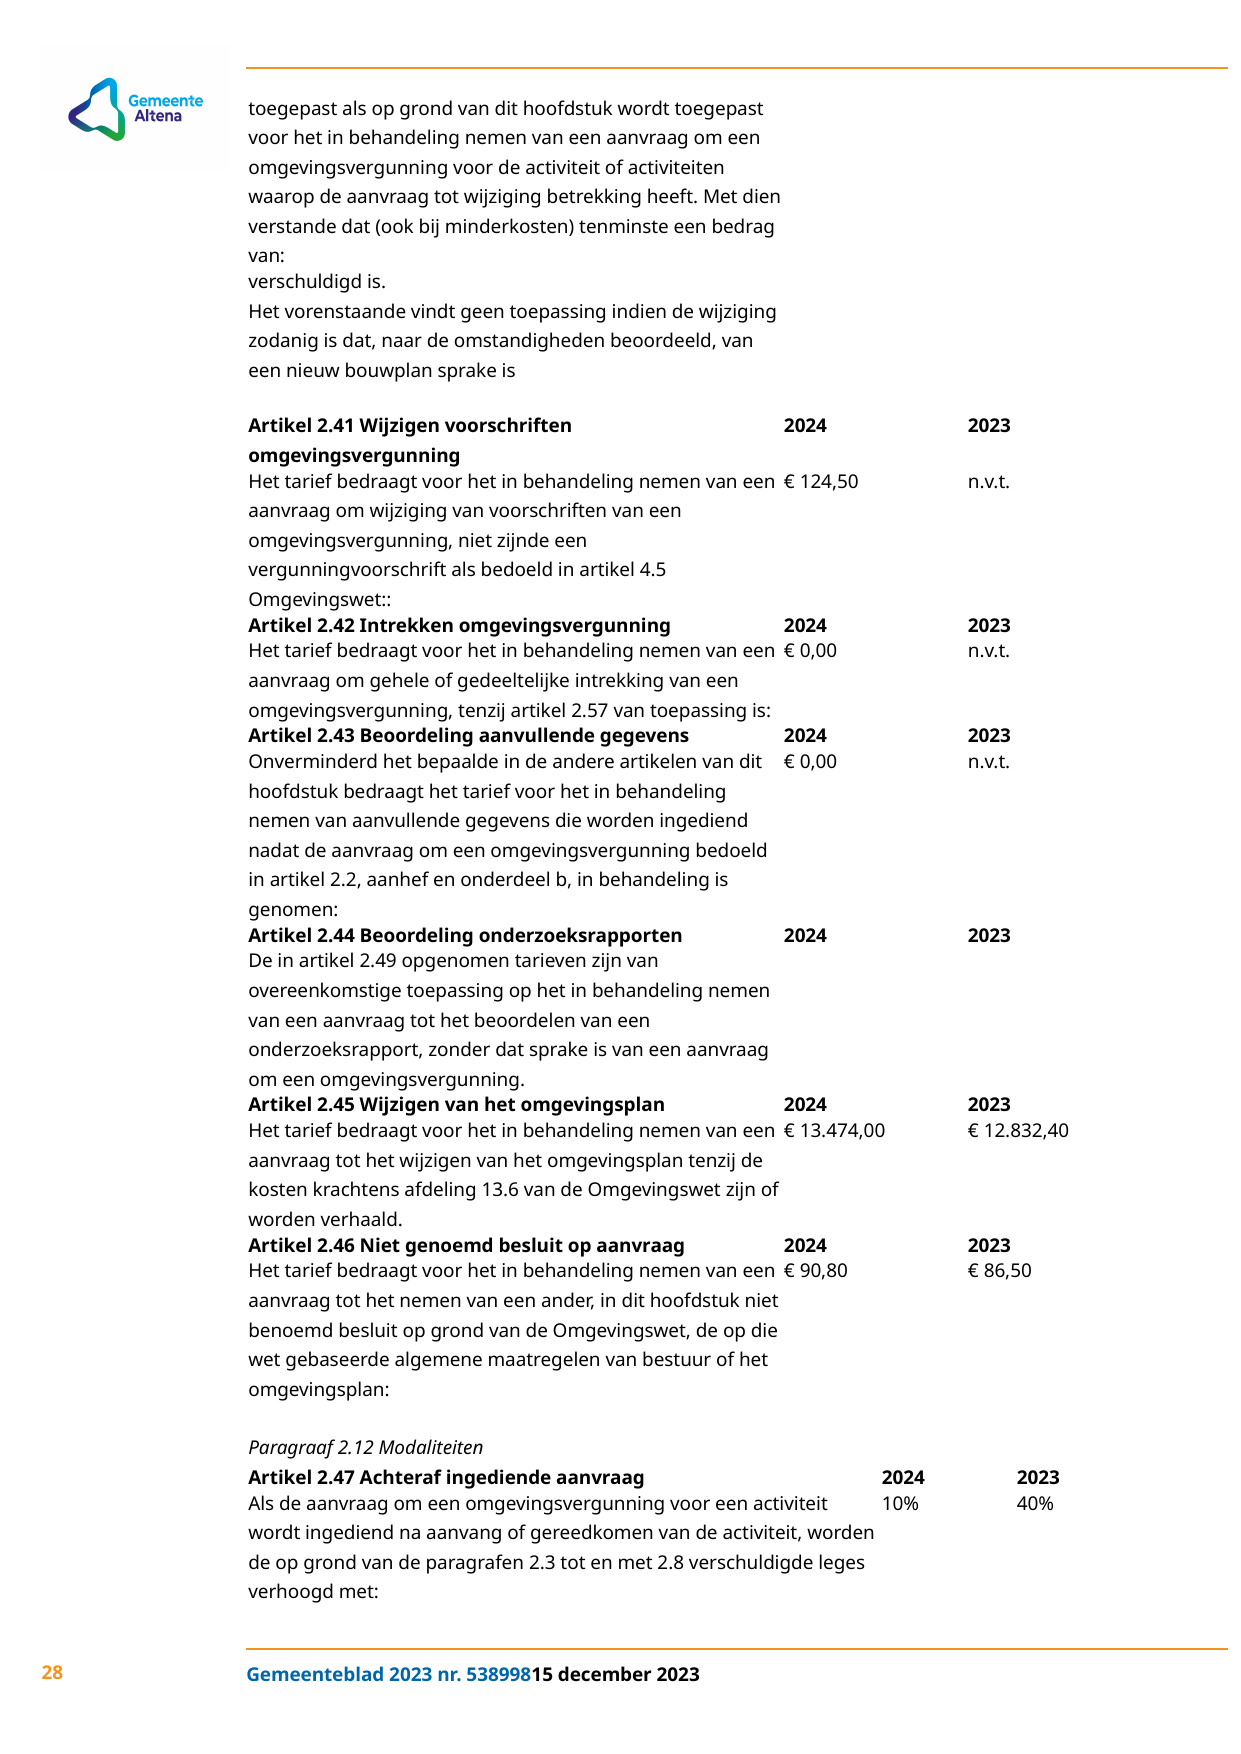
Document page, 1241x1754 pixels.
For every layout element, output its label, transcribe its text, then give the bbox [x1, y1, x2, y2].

table_header Artikel 2.47 Achteraf ingediende aanvraag [248, 1464, 882, 1490]
table_cell € 90,80 [784, 1258, 968, 1402]
table_cell Artikel 2.41 Wijzigen voorschriften omgevingsvergunning [248, 413, 784, 468]
table_cell € 13.474,00 [784, 1118, 968, 1232]
table_cell Artikel 2.43 Beoordeling aanvullende gegevens [248, 723, 784, 748]
table_cell verschuldigd is. Het vorenstaande vindt geen toepassing indien de wijziging zodanig is dat, naar de omstandigheden beoordeeld, van een nieuw bouwplan sprake is [248, 269, 784, 412]
table_cell € 124,50 [784, 468, 968, 612]
table_cell Als de aanvraag om een omgevingsvergunning voor een activiteit wordt ingediend na aanvang of gereedkomen van de activiteit, worden de op grond van de paragrafen 2.3 tot en met 2.8 verschuldigde leges verhoogd met: [248, 1490, 882, 1604]
table_cell 2024 [784, 922, 968, 948]
table_cell [784, 269, 968, 412]
table_cell n.v.t. [968, 638, 1152, 722]
table_cell 2024 [784, 612, 968, 638]
table_cell Artikel 2.45 Wijzigen van het omgevingsplan [248, 1092, 784, 1117]
table_header 2024 [882, 1464, 1017, 1490]
table_cell 2024 [784, 1232, 968, 1258]
table_cell 2023 [968, 612, 1152, 638]
table_cell toegepast als op grond van dit hoofdstuk wordt toegepast voor het in behandeling nemen van een aanvraag om een omgevingsvergunning voor de activiteit of activiteiten waarop de aanvraag tot wijziging betrekking heeft. Met dien verstande dat (ook bij minderkosten) tenminste een bedrag van: [248, 95, 784, 268]
table_cell n.v.t. [968, 468, 1152, 612]
table_cell € 86,50 [968, 1258, 1152, 1402]
table_cell Artikel 2.42 Intrekken omgevingsvergunning [248, 612, 784, 638]
picture [41, 47, 231, 172]
table_cell 2024 [784, 413, 968, 468]
table_cell € 0,00 [784, 748, 968, 922]
table_cell Onverminderd het bepaalde in de andere artikelen van dit hoofdstuk bedraagt het tarief voor het in behandeling nemen van aanvullende gegevens die worden ingediend nadat de aanvraag om een omgevingsvergunning bedoeld in artikel 2.2, aanhef en onderdeel b, in behandeling is genomen: [248, 748, 784, 922]
table_cell 2023 [968, 723, 1152, 748]
table_cell 10% [882, 1490, 1017, 1604]
table_cell [968, 948, 1152, 1092]
table_cell [968, 269, 1152, 412]
table_cell Het tarief bedraagt voor het in behandeling nemen van een aanvraag om gehele of gedeeltelijke intrekking van een omgevingsvergunning, tenzij artikel 2.57 van toepassing is: [248, 638, 784, 722]
table_cell € 0,00 [784, 638, 968, 722]
table_cell Het tarief bedraagt voor het in behandeling nemen van een aanvraag tot het nemen van een ander, in dit hoofdstuk niet benoemd besluit op grond van de Omgevingswet, de op die wet gebaseerde algemene maatregelen van bestuur of het omgevingsplan: [248, 1258, 784, 1402]
text Paragraaf 2.12 Modaliteiten [248, 1434, 1152, 1460]
table_cell 2023 [968, 922, 1152, 948]
table_cell € 12.832,40 [968, 1118, 1152, 1232]
table_cell Artikel 2.46 Niet genoemd besluit op aanvraag [248, 1232, 784, 1258]
table_cell Artikel 2.44 Beoordeling onderzoeksrapporten [248, 922, 784, 948]
table_cell Het tarief bedraagt voor het in behandeling nemen van een aanvraag om wijziging van voorschriften van een omgevingsvergunning, niet zijnde een vergunningvoorschrift als bedoeld in artikel 4.5 Omgevingswet:: [248, 468, 784, 612]
table_cell 40% [1017, 1490, 1152, 1604]
table_header 2023 [1017, 1464, 1152, 1490]
table_cell 2023 [968, 413, 1152, 468]
table_cell 2024 [784, 723, 968, 748]
table_cell [784, 95, 968, 268]
table_cell 2023 [968, 1092, 1152, 1117]
table_cell n.v.t. [968, 748, 1152, 922]
table_cell [968, 95, 1152, 268]
table_cell Het tarief bedraagt voor het in behandeling nemen van een aanvraag tot het wijzigen van het omgevingsplan tenzij de kosten krachtens afdeling 13.6 van de Omgevingswet zijn of worden verhaald. [248, 1118, 784, 1232]
table_cell [784, 948, 968, 1092]
table_cell De in artikel 2.49 opgenomen tarieven zijn van overeenkomstige toepassing op het in behandeling nemen van een aanvraag tot het beoordelen van een onderzoeksrapport, zonder dat sprake is van een aanvraag om een omgevingsvergunning. [248, 948, 784, 1092]
table_cell 2023 [968, 1232, 1152, 1258]
table_cell 2024 [784, 1092, 968, 1117]
